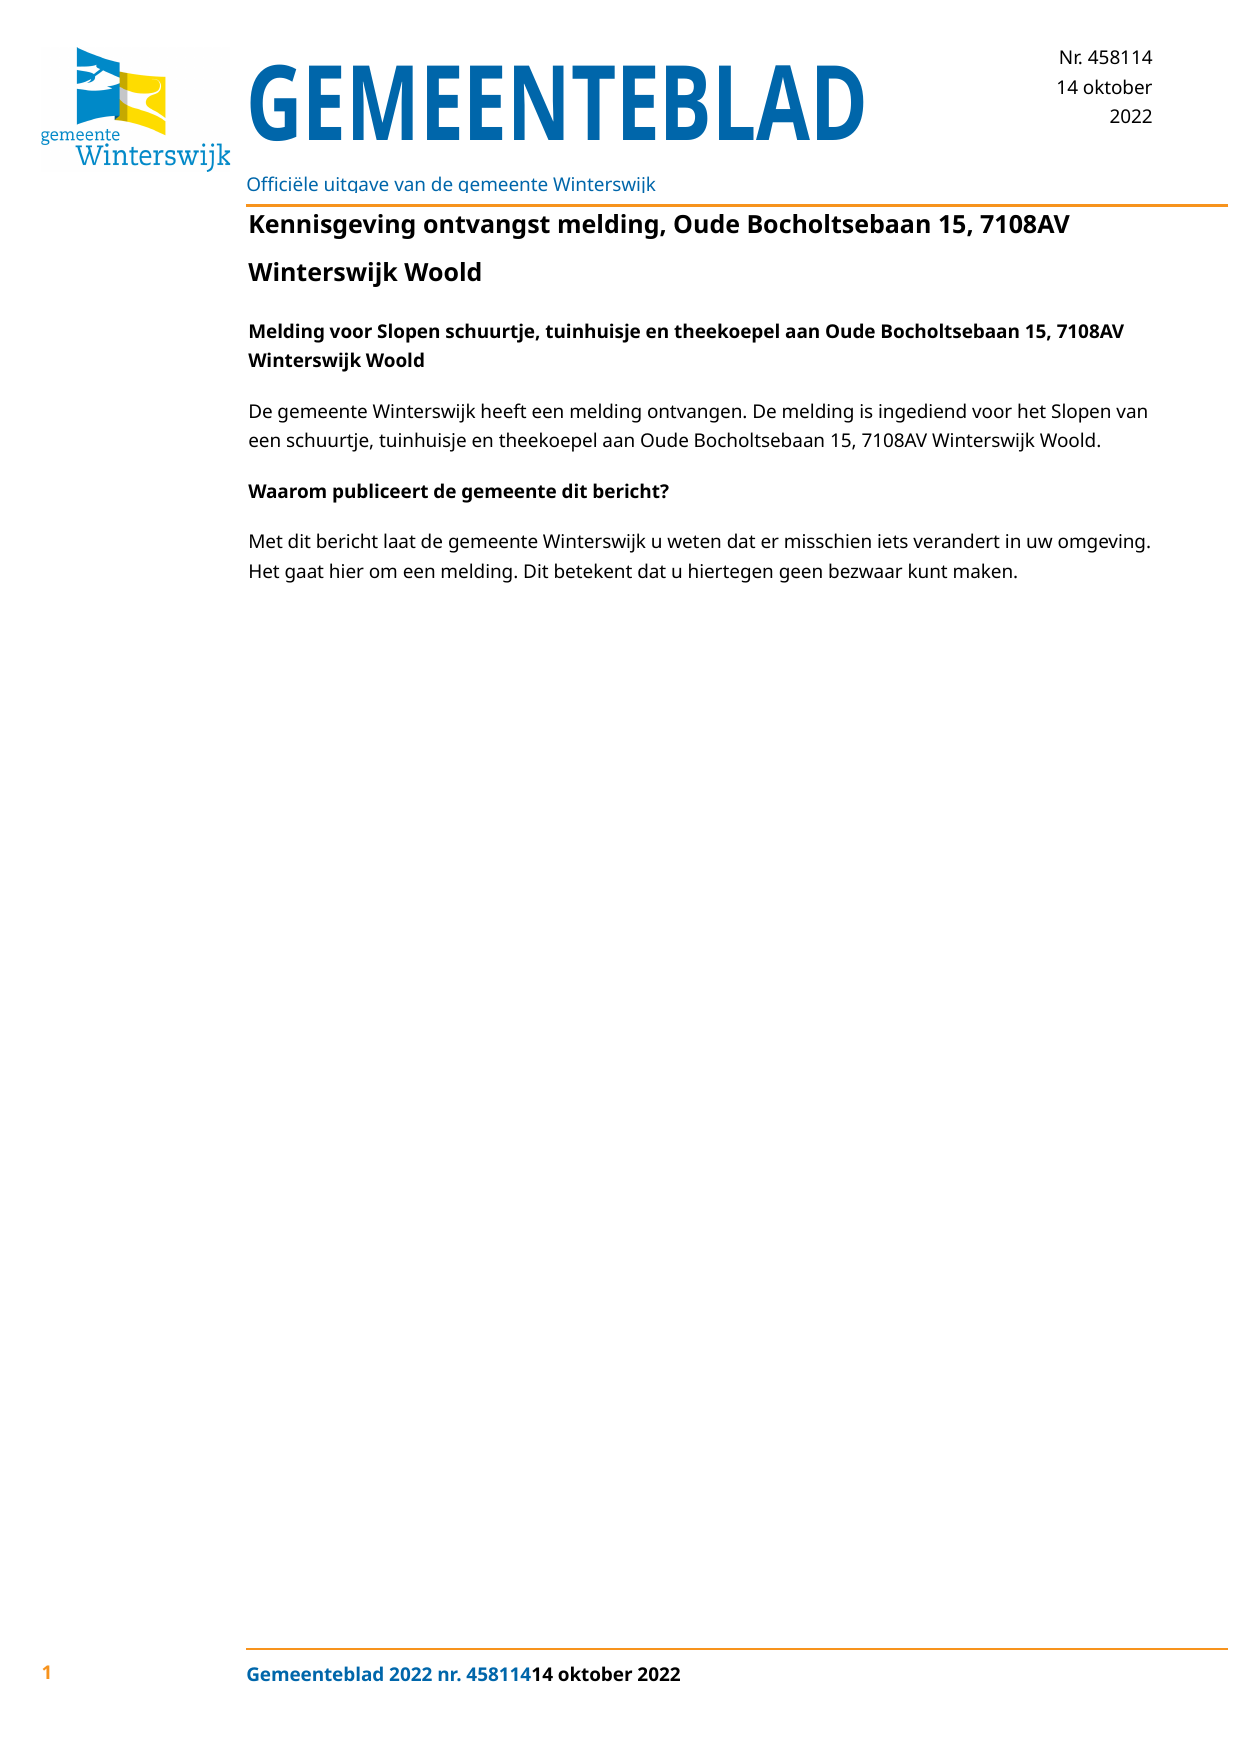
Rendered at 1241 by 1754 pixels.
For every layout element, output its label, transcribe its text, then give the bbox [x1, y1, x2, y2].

text De gemeente Winterswijk heeft een melding ontvangen. De melding is ingediend voor het Slopen van een schuurtje, tuinhuisje en theekoepel aan Oude Bocholtsebaan 15, 7108AV Winterswijk Woold. [248, 398, 1152, 453]
text Waarom publiceert de gemeente dit bericht? [248, 478, 1152, 504]
picture [225, 153, 231, 162]
picture [41, 47, 231, 172]
text Kennisgeving ontvangst melding, Oude Bocholtsebaan 15, 7108AV Winterswijk Woold [248, 207, 1152, 288]
text Melding voor Slopen schuurtje, tuinhuisje en theekoepel aan Oude Bocholtsebaan 15, 7108AV Winterswijk Woold [248, 318, 1152, 373]
text Met dit bericht laat de gemeente Winterswijk u weten dat er misschien iets verandert in uw omgeving. Het gaat hier om een melding. Dit betekent dat u hiertegen geen bezwaar kunt maken. [248, 528, 1152, 584]
